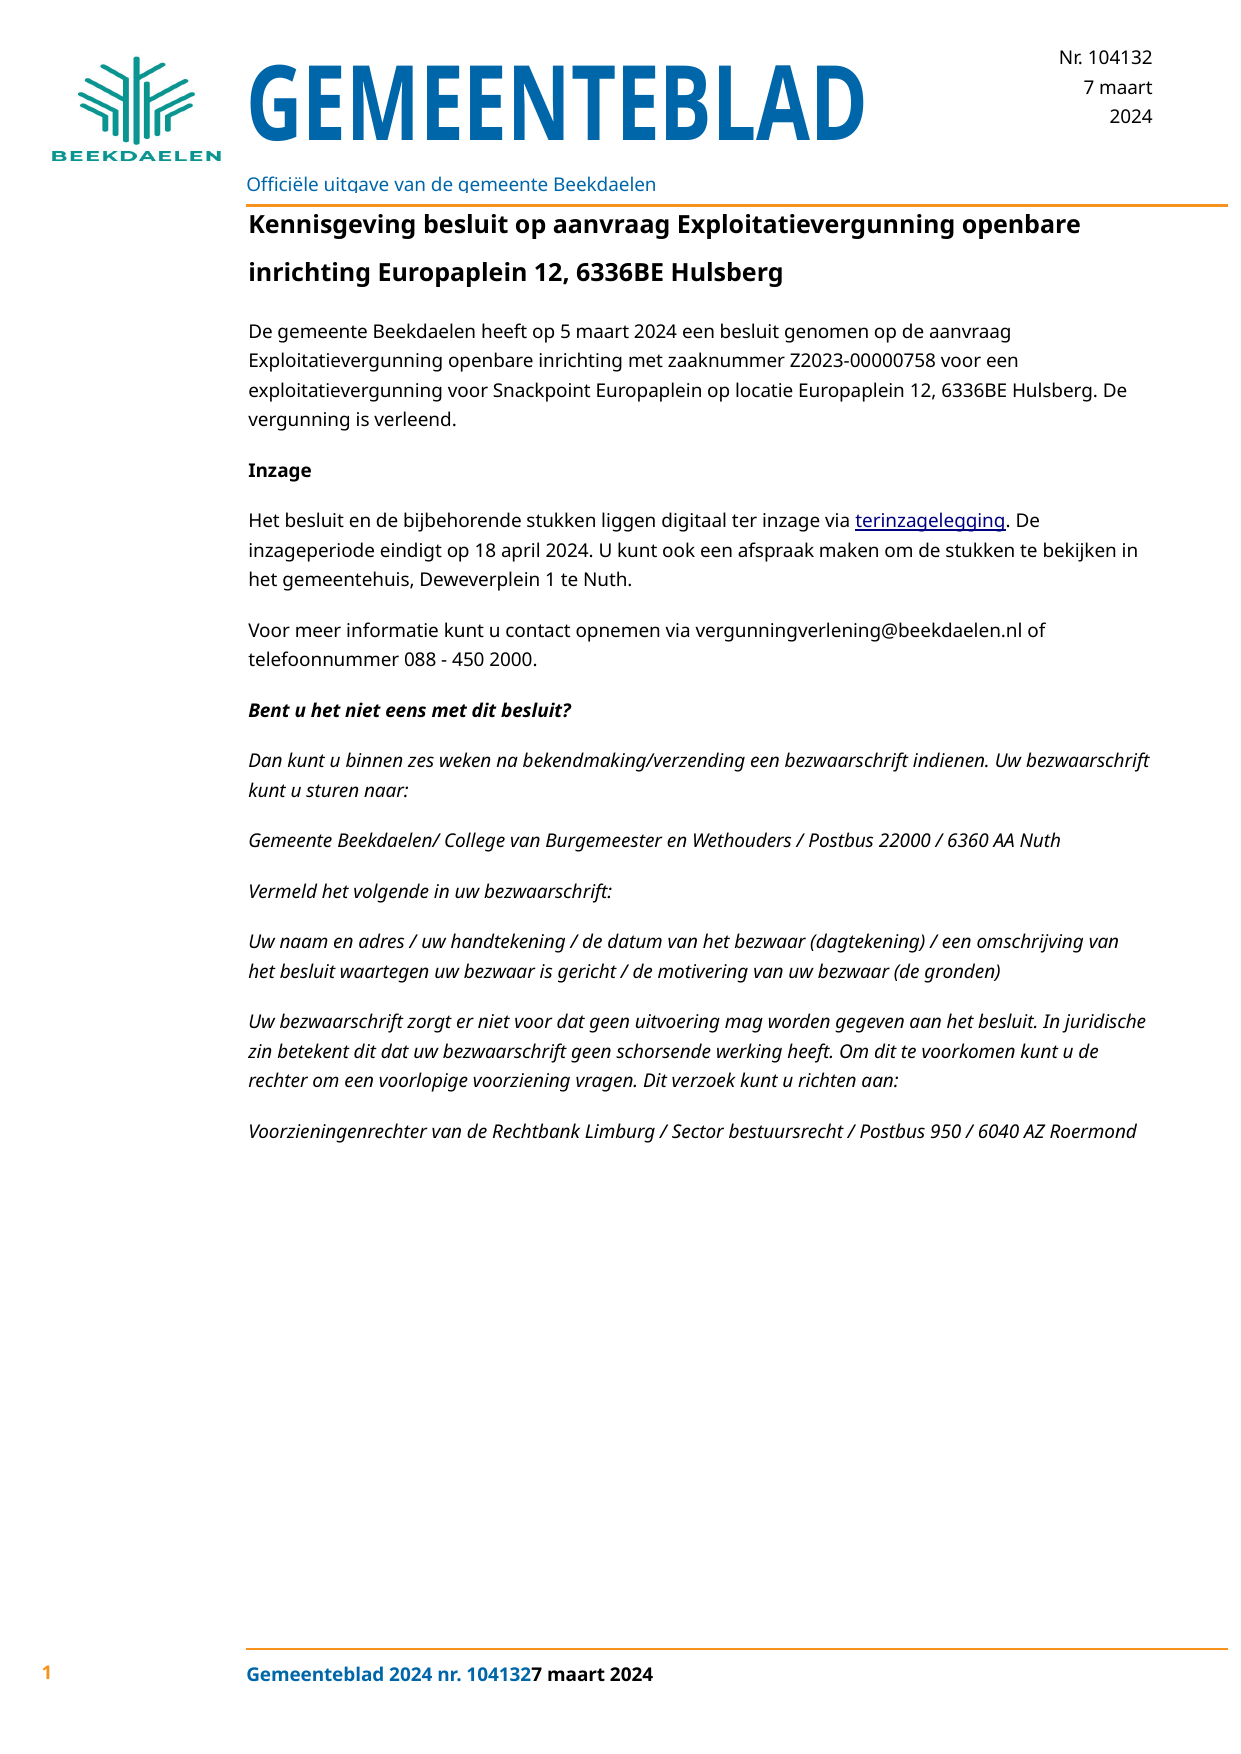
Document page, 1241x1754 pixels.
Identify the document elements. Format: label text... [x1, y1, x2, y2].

text Kennisgeving besluit op aanvraag Exploitatievergunning openbare inrichting Europaplein 12, 6336BE Hulsberg [248, 207, 1152, 288]
text Dan kunt u binnen zes weken na bekendmaking/verzending een bezwaarschrift indienen. Uw bezwaarschrift kunt u sturen naar: [248, 747, 1152, 803]
text Inzage [248, 457, 1152, 483]
text Gemeente Beekdaelen/ College van Burgemeester en Wethouders / Postbus 22000 / 6360 AA Nuth [248, 827, 1152, 853]
text Vermeld het volgende in uw bezwaarschrift: [248, 878, 1152, 904]
text Het besluit en de bijbehorende stukken liggen digitaal ter inzage via terinzagelegging. De inzageperiode eindigt op 18 april 2024. U kunt ook een afspraak maken om de stukken te bekijken in het gemeentehuis, Deweverplein 1 te Nuth. [248, 507, 1152, 592]
text De gemeente Beekdaelen heeft op 5 maart 2024 een besluit genomen op de aanvraag Exploitatievergunning openbare inrichting met zaaknummer Z2023-00000758 voor een exploitatievergunning voor Snackpoint Europaplein op locatie Europaplein 12, 6336BE Hulsberg. De vergunning is verleend. [248, 318, 1152, 432]
picture [41, 47, 231, 172]
text Bent u het niet eens met dit besluit? [248, 697, 1152, 723]
text Uw bezwaarschrift zorgt er niet voor dat geen uitvoering mag worden gegeven aan het besluit. In juridische zin betekent dit dat uw bezwaarschrift geen schorsende werking heeft. Om dit te voorkomen kunt u de rechter om een voorlopige voorziening vragen. Dit verzoek kunt u richten aan: [248, 1008, 1152, 1093]
text Uw naam en adres / uw handtekening / de datum van het bezwaar (dagtekening) / een omschrijving van het besluit waartegen uw bezwaar is gericht / de motivering van uw bezwaar (de gronden) [248, 928, 1152, 984]
text Voor meer informatie kunt u contact opnemen via vergunningverlening@beekdaelen.nl of telefoonnummer 088 - 450 2000. [248, 617, 1152, 672]
text Voorzieningenrechter van de Rechtbank Limburg / Sector bestuursrecht / Postbus 950 / 6040 AZ Roermond [248, 1118, 1152, 1144]
